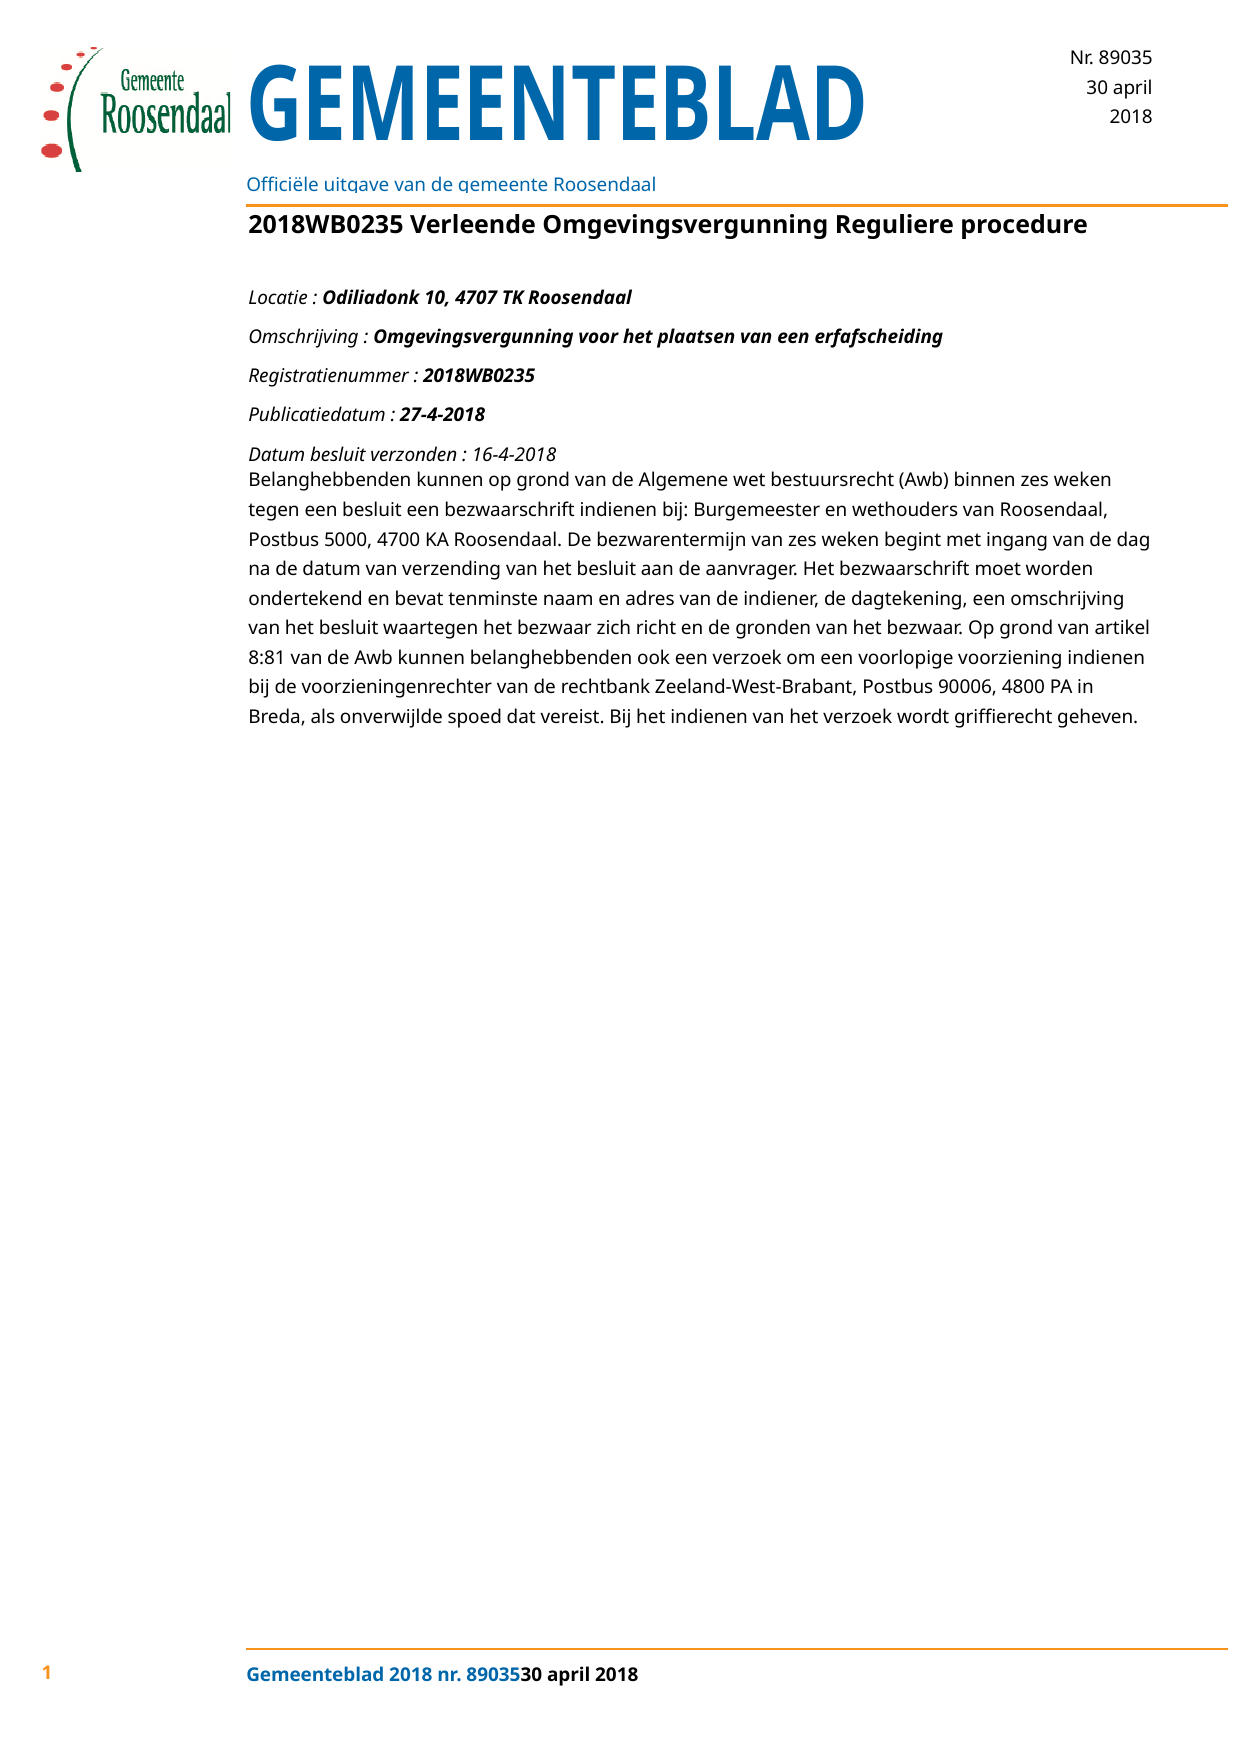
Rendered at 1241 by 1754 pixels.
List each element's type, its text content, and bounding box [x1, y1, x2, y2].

text Belanghebbenden kunnen op grond van de Algemene wet bestuursrecht (Awb) binnen zes weken tegen een besluit een bezwaarschrift indienen bij: Burgemeester en wethouders van Roosendaal, Postbus 5000, 4700 KA Roosendaal. De bezwarentermijn van zes weken begint met ingang van de dag na de datum van verzending van het besluit aan de aanvrager. Het bezwaarschrift moet worden ondertekend en bevat tenminste naam en adres van de indiener, de dagtekening, een omschrijving van het besluit waartegen het bezwaar zich richt en de gronden van het bezwaar. Op grond van artikel 8:81 van de Awb kunnen belanghebbenden ook een verzoek om een voorlopige voorziening indienen bij de voorzieningenrechter van de rechtbank Zeeland-West-Brabant, Postbus 90006, 4800 PA in Breda, als onverwijlde spoed dat vereist. Bij het indienen van het verzoek wordt griffierecht geheven. [248, 467, 1152, 729]
text 2018WB0235 Verleende Omgevingsvergunning Reguliere procedure [248, 207, 1152, 241]
text Datum besluit verzonden : 16-4-2018 [248, 441, 1152, 467]
text Omschrijving : Omgevingsvergunning voor het plaatsen van een erfafscheiding [248, 323, 1152, 349]
picture [41, 47, 231, 172]
text Registratienummer : 2018WB0235 [248, 362, 1152, 388]
text Locatie : Odiliadonk 10, 4707 TK Roosendaal [248, 284, 1152, 309]
text Publicatiedatum : 27-4-2018 [248, 402, 1152, 427]
